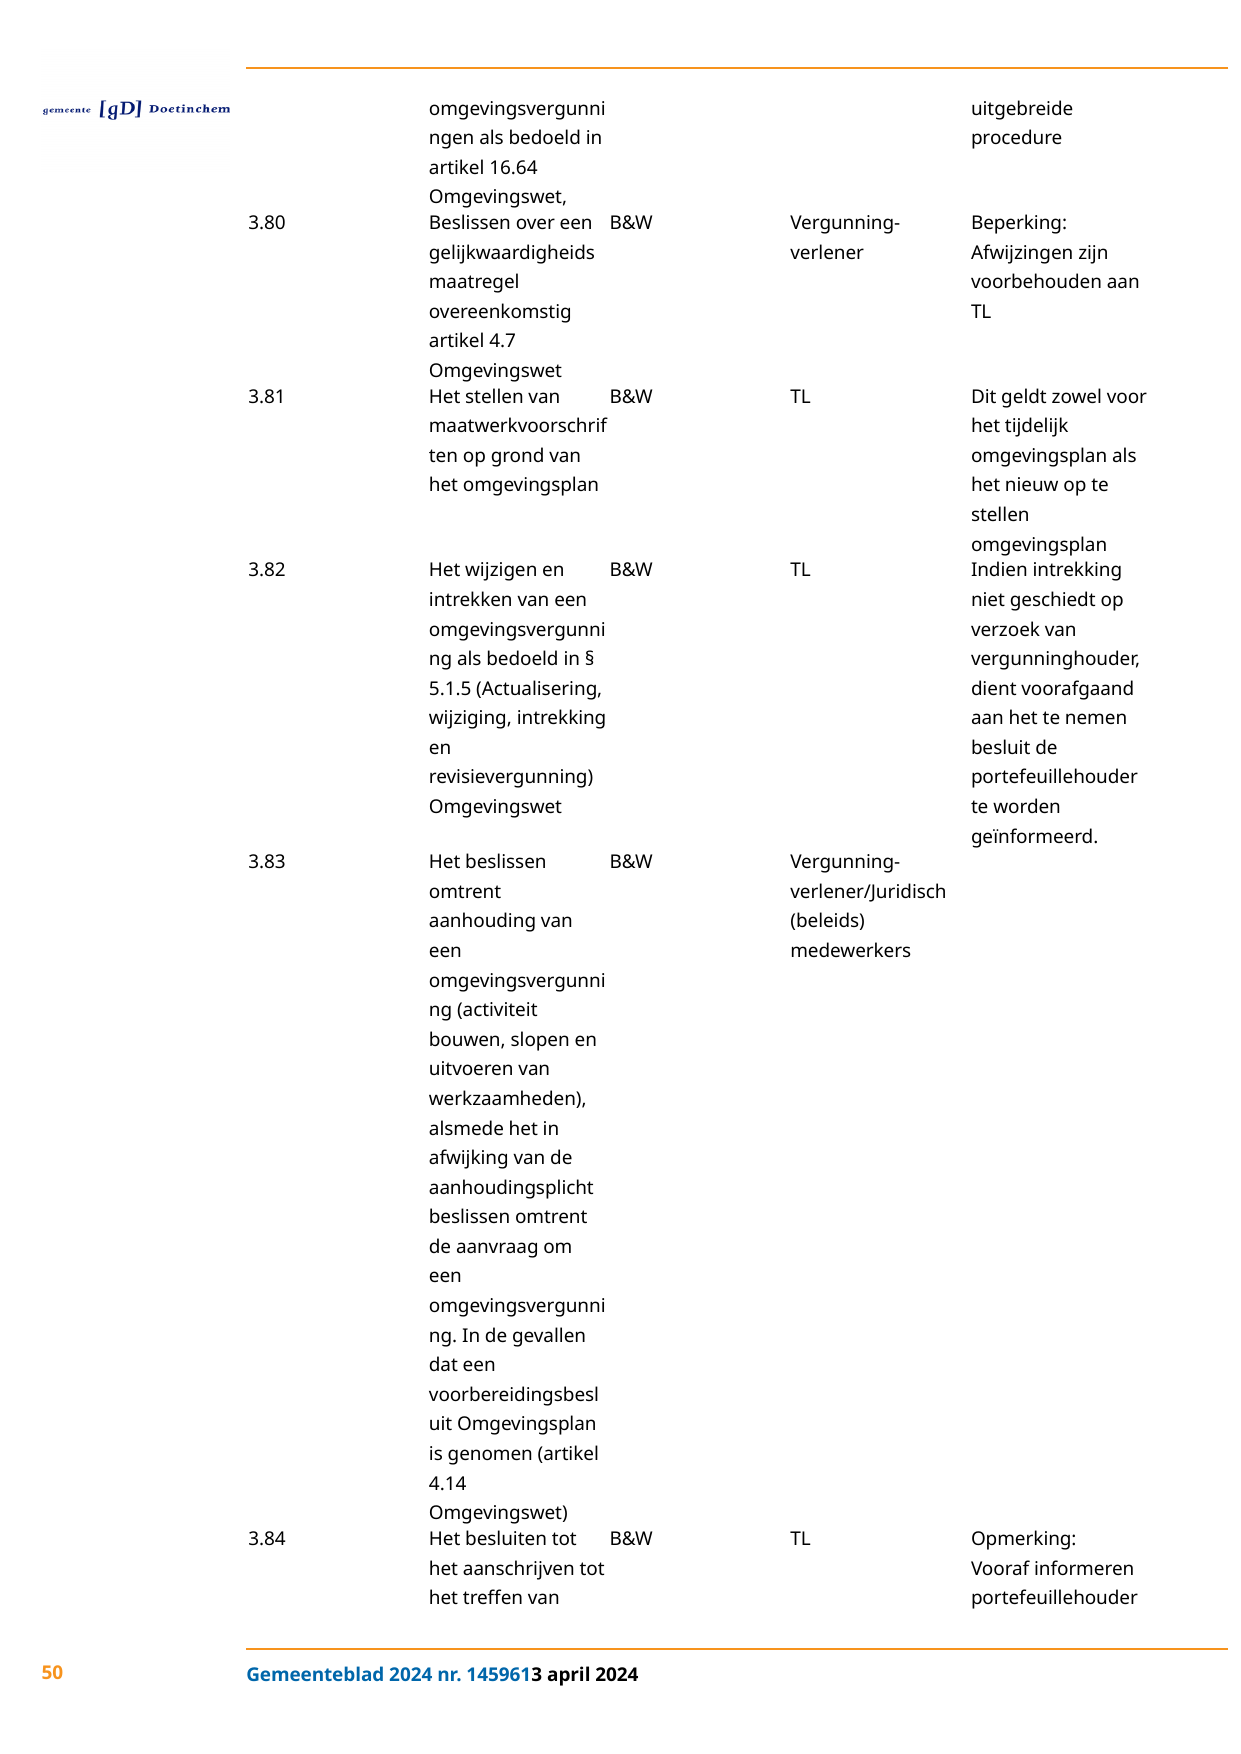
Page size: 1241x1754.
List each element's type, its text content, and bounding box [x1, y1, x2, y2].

table_cell uitgebreide procedure [971, 95, 1152, 209]
table_cell Vergunning-verlener/Juridisch (beleids) medewerkers [790, 849, 971, 1525]
table_cell Het besluiten tot het aanschrijven tot het treffen van [429, 1525, 609, 1610]
table_cell TL [790, 1525, 971, 1610]
table_cell Indien intrekking niet geschiedt op verzoek van vergunninghouder, dient voorafgaand aan het te nemen besluit de portefeuillehouder te worden geïnformeerd. [971, 557, 1152, 848]
table_cell Het wijzigen en intrekken van een omgevingsvergunning als bedoeld in § 5.1.5 (Actualisering, wijziging, intrekking en revisievergunning) Omgevingswet [429, 557, 609, 848]
table_cell Vergunning-verlener [790, 209, 971, 383]
table_cell 3.83 [248, 849, 429, 1525]
table_cell B&W [609, 1525, 790, 1610]
table_cell B&W [609, 557, 790, 848]
table_cell B&W [609, 383, 790, 557]
table_cell [790, 95, 971, 209]
table_cell Opmerking: Vooraf informeren portefeuillehouder [971, 1525, 1152, 1610]
table_cell [248, 95, 429, 209]
table_cell TL [790, 557, 971, 848]
table_cell B&W [609, 849, 790, 1525]
picture [41, 47, 231, 172]
table_cell omgevingsvergunningen als bedoeld in artikel 16.64 Omgevingswet, [429, 95, 609, 209]
table_cell Het stellen van maatwerkvoorschriften op grond van het omgevingsplan [429, 383, 609, 557]
table_cell Beslissen over een gelijkwaardigheidsmaatregel overeenkomstig artikel 4.7 Omgevingswet [429, 209, 609, 383]
table_cell B&W [609, 209, 790, 383]
table_cell 3.81 [248, 383, 429, 557]
table_cell 3.80 [248, 209, 429, 383]
table_cell Dit geldt zowel voor het tijdelijk omgevingsplan als het nieuw op te stellen omgevingsplan [971, 383, 1152, 557]
table_cell 3.84 [248, 1525, 429, 1610]
table_cell 3.82 [248, 557, 429, 848]
table_cell Beperking: Afwijzingen zijn voorbehouden aan TL [971, 209, 1152, 383]
table_cell [971, 849, 1152, 1525]
table_cell [609, 95, 790, 209]
table_cell Het beslissen omtrent aanhouding van een omgevingsvergunning (activiteit bouwen, slopen en uitvoeren van werkzaamheden), alsmede het in afwijking van de aanhoudingsplicht beslissen omtrent de aanvraag om een omgevingsvergunning. In de gevallen dat een voorbereidingsbesluit Omgevingsplan is genomen (artikel 4.14 Omgevingswet) [429, 849, 609, 1525]
table_cell TL [790, 383, 971, 557]
